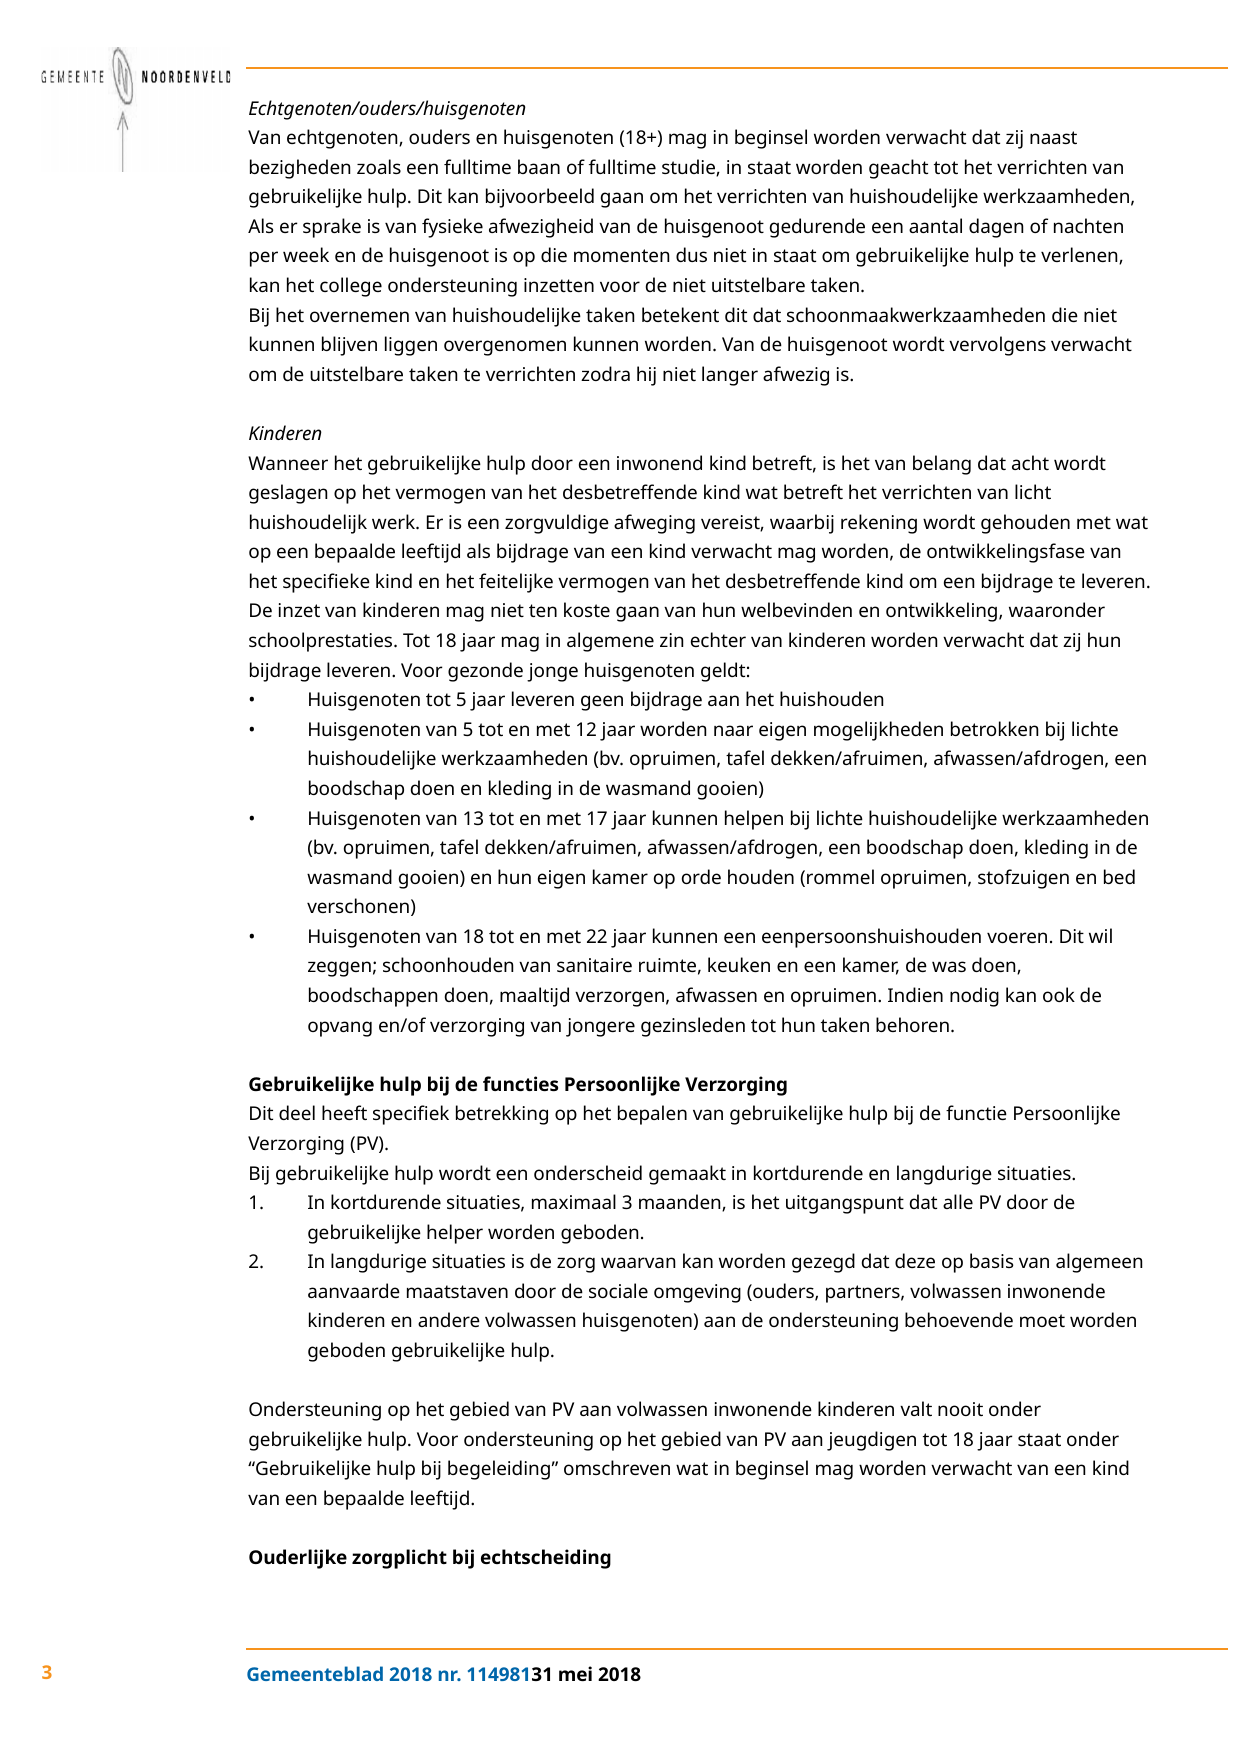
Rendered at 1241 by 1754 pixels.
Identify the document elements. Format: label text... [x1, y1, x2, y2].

text Bij het overnemen van huishoudelijke taken betekent dit dat schoonmaakwerkzaamheden die niet kunnen blijven liggen overgenomen kunnen worden. Van de huisgenoot wordt vervolgens verwacht om de uitstelbare taken te verrichten zodra hij niet langer afwezig is. [248, 302, 1152, 387]
text Als er sprake is van fysieke afwezigheid van de huisgenoot gedurende een aantal dagen of nachten per week en de huisgenoot is op die momenten dus niet in staat om gebruikelijke hulp te verlenen, kan het college ondersteuning inzetten voor de niet uitstelbare taken. [248, 213, 1152, 298]
text Ouderlijke zorgplicht bij echtscheiding [248, 1544, 1152, 1570]
text Bij gebruikelijke hulp wordt een onderscheid gemaakt in kortdurende en langdurige situaties. [248, 1160, 1152, 1186]
list Huisgenoten van 18 tot en met 22 jaar kunnen een eenpersoonshuishouden voeren. Dit wil zeggen; schoonhouden van sanitaire ruimte, keuken en een kamer, de was doen, boodschappen doen, maaltijd verzorgen, afwassen en opruimen. Indien nodig kan ook de opvang en/of verzorging van jongere gezinsleden tot hun taken behoren. [248, 923, 1152, 1038]
text Gebruikelijke hulp bij de functies Persoonlijke Verzorging [248, 1071, 1152, 1097]
text Kinderen [248, 420, 1152, 446]
list In langdurige situaties is de zorg waarvan kan worden gezegd dat deze op basis van algemeen aanvaarde maatstaven door de sociale omgeving (ouders, partners, volwassen inwonende kinderen en andere volwassen huisgenoten) aan de ondersteuning behoevende moet worden geboden gebruikelijke hulp. [248, 1248, 1152, 1363]
list Huisgenoten van 5 tot en met 12 jaar worden naar eigen mogelijkheden betrokken bij lichte huishoudelijke werkzaamheden (bv. opruimen, tafel dekken/afruimen, afwassen/afdrogen, een boodschap doen en kleding in de wasmand gooien) [248, 716, 1152, 801]
list In kortdurende situaties, maximaal 3 maanden, is het uitgangspunt dat alle PV door de gebruikelijke helper worden geboden. [248, 1189, 1152, 1245]
text Ondersteuning op het gebied van PV aan volwassen inwonende kinderen valt nooit onder gebruikelijke hulp. Voor ondersteuning op het gebied van PV aan jeugdigen tot 18 jaar staat onder “Gebruikelijke hulp bij begeleiding” omschreven wat in beginsel mag worden verwacht van een kind van een bepaalde leeftijd. [248, 1396, 1152, 1511]
text Echtgenoten/ouders/huisgenoten [248, 95, 1152, 121]
text Van echtgenoten, ouders en huisgenoten (18+) mag in beginsel worden verwacht dat zij naast bezigheden zoals een fulltime baan of fulltime studie, in staat worden geacht tot het verrichten van gebruikelijke hulp. Dit kan bijvoorbeeld gaan om het verrichten van huishoudelijke werkzaamheden, [248, 124, 1152, 209]
text Dit deel heeft specifiek betrekking op het bepalen van gebruikelijke hulp bij de functie Persoonlijke Verzorging (PV). [248, 1101, 1152, 1156]
picture [41, 47, 231, 172]
list Huisgenoten van 13 tot en met 17 jaar kunnen helpen bij lichte huishoudelijke werkzaamheden (bv. opruimen, tafel dekken/afruimen, afwassen/afdrogen, een boodschap doen, kleding in de wasmand gooien) en hun eigen kamer op orde houden (rommel opruimen, stofzuigen en bed verschonen) [248, 805, 1152, 919]
text Wanneer het gebruikelijke hulp door een inwonend kind betreft, is het van belang dat acht wordt geslagen op het vermogen van het desbetreffende kind wat betreft het verrichten van licht huishoudelijk werk. Er is een zorgvuldige afweging vereist, waarbij rekening wordt gehouden met wat op een bepaalde leeftijd als bijdrage van een kind verwacht mag worden, de ontwikkelingsfase van het specifieke kind en het feitelijke vermogen van het desbetreffende kind om een bijdrage te leveren. De inzet van kinderen mag niet ten koste gaan van hun welbevinden en ontwikkeling, waaronder schoolprestaties. Tot 18 jaar mag in algemene zin echter van kinderen worden verwacht dat zij hun bijdrage leveren. Voor gezonde jonge huisgenoten geldt: [248, 450, 1152, 683]
list Huisgenoten tot 5 jaar leveren geen bijdrage aan het huishouden [248, 686, 1152, 712]
